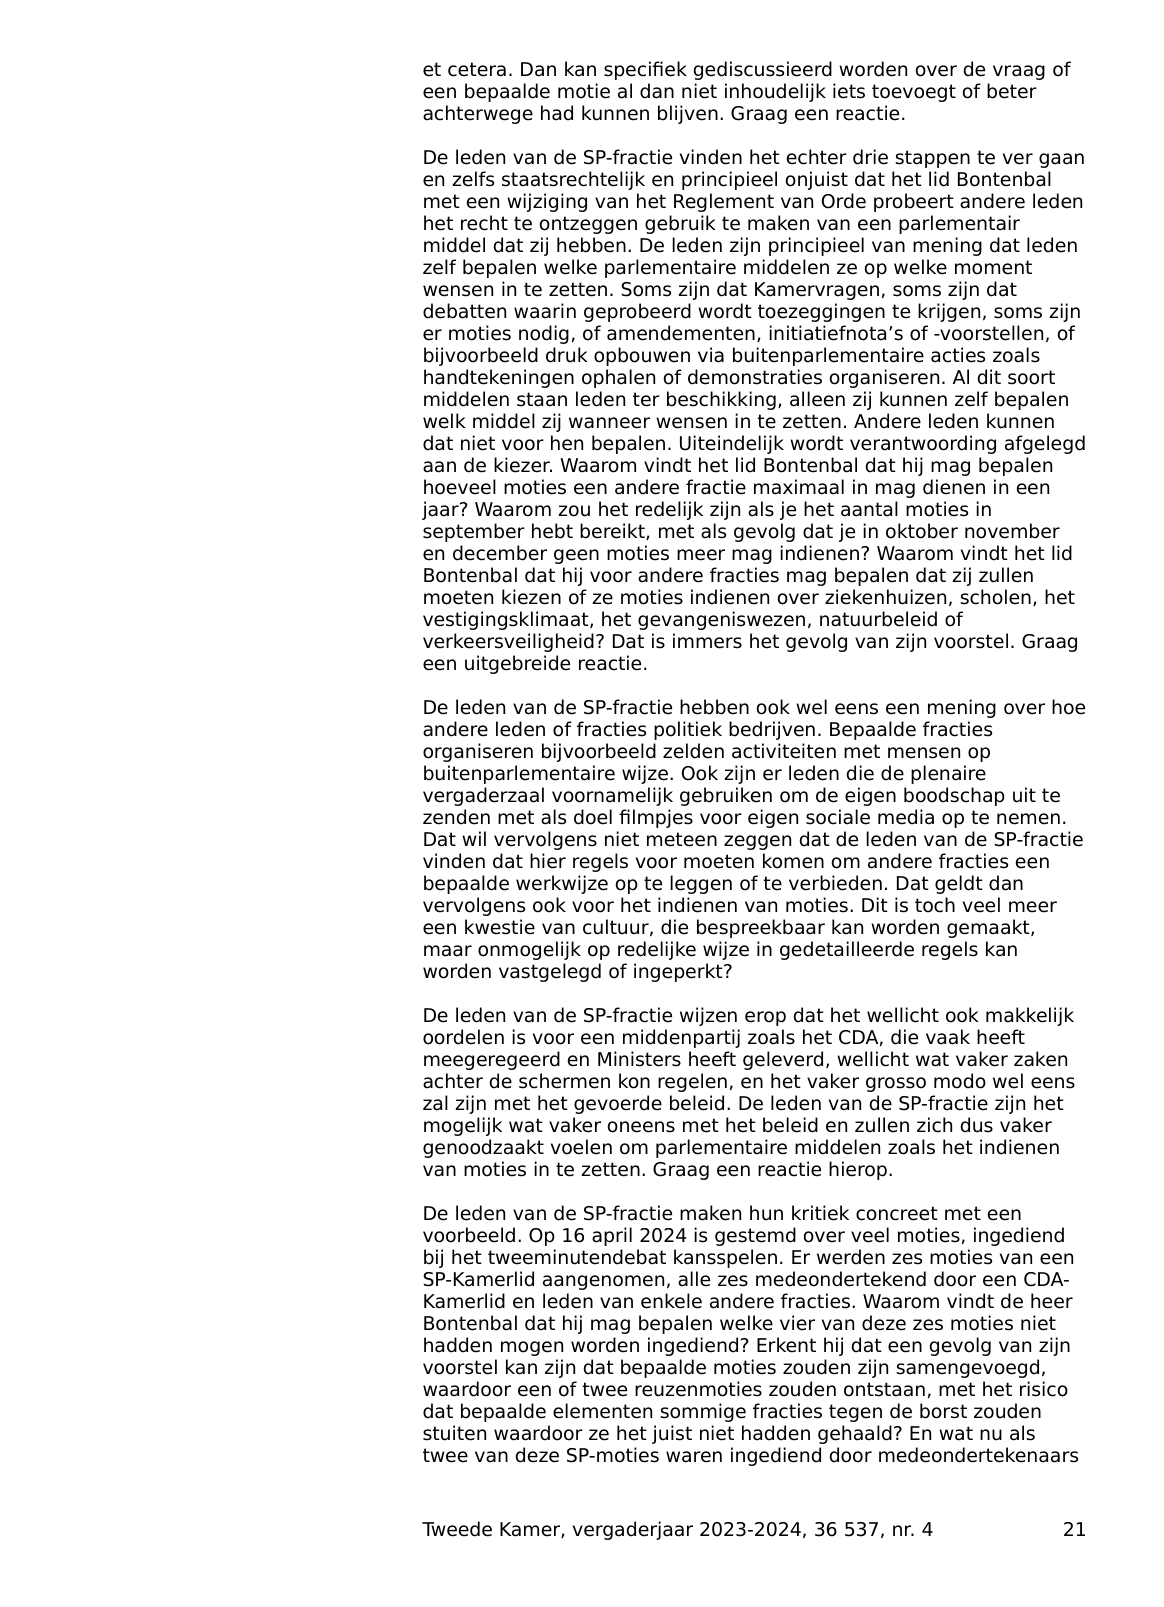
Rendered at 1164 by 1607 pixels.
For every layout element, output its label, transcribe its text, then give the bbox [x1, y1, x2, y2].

text De leden van de SP-fractie maken hun kritiek concreet met een voorbeeld. Op 16 april 2024 is gestemd over veel moties, ingediend bij het tweeminutendebat kansspelen. Er werden zes moties van een SP-Kamerlid aangenomen, alle zes medeondertekend door een CDA-Kamerlid en leden van enkele andere fracties. Waarom vindt de heer Bontenbal dat hij mag bepalen welke vier van deze zes moties niet hadden mogen worden ingediend? Erkent hij dat een gevolg van zijn voorstel kan zijn dat bepaalde moties zouden zijn samengevoegd, waardoor een of twee reuzenmoties zouden ontstaan, met het risico dat bepaalde elementen sommige fracties tegen de borst zouden stuiten waardoor ze het juist niet hadden gehaald? En wat nu als twee van deze SP-moties waren ingediend door medeondertekenaars [422, 1203, 1087, 1467]
text et cetera. Dan kan specifiek gediscussieerd worden over de vraag of een bepaalde motie al dan niet inhoudelijk iets toevoegt of beter achterwege had kunnen blijven. Graag een reactie. [422, 59, 1087, 125]
text De leden van de SP-fractie hebben ook wel eens een mening over hoe andere leden of fracties politiek bedrijven. Bepaalde fracties organiseren bijvoorbeeld zelden activiteiten met mensen op buitenparlementaire wijze. Ook zijn er leden die de plenaire vergaderzaal voornamelijk gebruiken om de eigen boodschap uit te zenden met als doel filmpjes voor eigen sociale media op te nemen. Dat wil vervolgens niet meteen zeggen dat de leden van de SP-fractie vinden dat hier regels voor moeten komen om andere fracties een bepaalde werkwijze op te leggen of te verbieden. Dat geldt dan vervolgens ook voor het indienen van moties. Dit is toch veel meer een kwestie van cultuur, die bespreekbaar kan worden gemaakt, maar onmogelijk op redelijke wijze in gedetailleerde regels kan worden vastgelegd of ingeperkt? [422, 697, 1087, 983]
text De leden van de SP-fractie vinden het echter drie stappen te ver gaan en zelfs staatsrechtelijk en principieel onjuist dat het lid Bontenbal met een wijziging van het Reglement van Orde probeert andere leden het recht te ontzeggen gebruik te maken van een parlementair middel dat zij hebben. De leden zijn principieel van mening dat leden zelf bepalen welke parlementaire middelen ze op welke moment wensen in te zetten. Soms zijn dat Kamervragen, soms zijn dat debatten waarin geprobeerd wordt toezeggingen te krijgen, soms zijn er moties nodig, of amendementen, initiatiefnota’s of -voorstellen, of bijvoorbeeld druk opbouwen via buitenparlementaire acties zoals handtekeningen ophalen of demonstraties organiseren. Al dit soort middelen staan leden ter beschikking, alleen zij kunnen zelf bepalen welk middel zij wanneer wensen in te zetten. Andere leden kunnen dat niet voor hen bepalen. Uiteindelijk wordt verantwoording afgelegd aan de kiezer. Waarom vindt het lid Bontenbal dat hij mag bepalen hoeveel moties een andere fractie maximaal in mag dienen in een jaar? Waarom zou het redelijk zijn als je het aantal moties in september hebt bereikt, met als gevolg dat je in oktober november en december geen moties meer mag indienen? Waarom vindt het lid Bontenbal dat hij voor andere fracties mag bepalen dat zij zullen moeten kiezen of ze moties indienen over ziekenhuizen, scholen, het vestigingsklimaat, het gevangeniswezen, natuurbeleid of verkeersveiligheid? Dat is immers het gevolg van zijn voorstel. Graag een uitgebreide reactie. [422, 147, 1087, 675]
text De leden van de SP-fractie wijzen erop dat het wellicht ook makkelijk oordelen is voor een middenpartij zoals het CDA, die vaak heeft meegeregeerd en Ministers heeft geleverd, wellicht wat vaker zaken achter de schermen kon regelen, en het vaker grosso modo wel eens zal zijn met het gevoerde beleid. De leden van de SP-fractie zijn het mogelijk wat vaker oneens met het beleid en zullen zich dus vaker genoodzaakt voelen om parlementaire middelen zoals het indienen van moties in te zetten. Graag een reactie hierop. [422, 1005, 1087, 1181]
